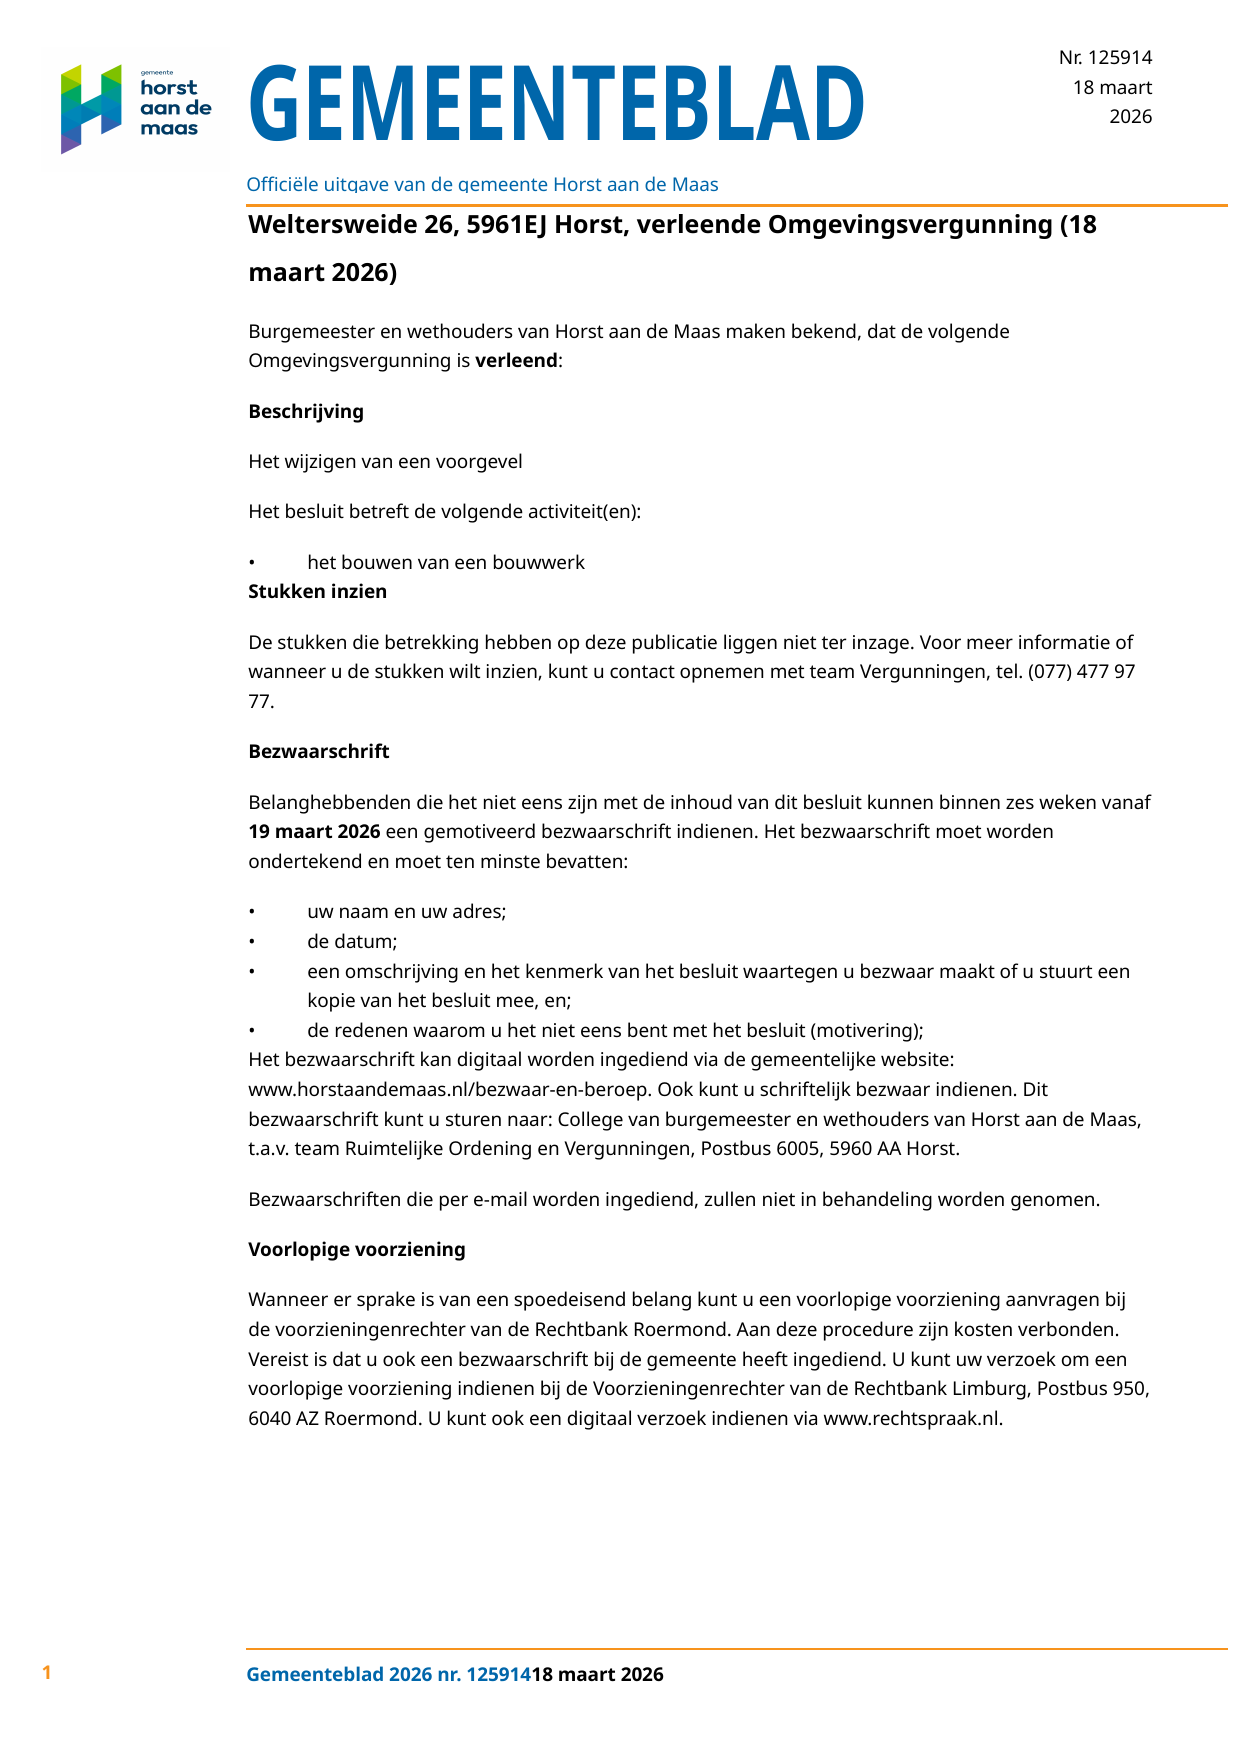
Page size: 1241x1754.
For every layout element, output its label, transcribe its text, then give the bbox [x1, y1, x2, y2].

text Bezwaarschriften die per e-mail worden ingediend, zullen niet in behandeling worden genomen. [248, 1186, 1152, 1212]
text Het besluit betreft de volgende activiteit(en): [248, 499, 1152, 524]
list een omschrijving en het kenmerk van het besluit waartegen u bezwaar maakt of u stuurt een kopie van het besluit mee, en; [248, 958, 1152, 1013]
picture [41, 47, 231, 172]
text Het bezwaarschrift kan digitaal worden ingediend via de gemeentelijke website: www.horstaandemaas.nl/bezwaar-en-beroep. Ook kunt u schriftelijk bezwaar indienen. Dit bezwaarschrift kunt u sturen naar: College van burgemeester en wethouders van Horst aan de Maas, t.a.v. team Ruimtelijke Ordening en Vergunningen, Postbus 6005, 5960 AA Horst. [248, 1047, 1152, 1161]
text Beschrijving [248, 398, 1152, 424]
text Voorlopige voorziening [248, 1236, 1152, 1262]
text Burgemeester en wethouders van Horst aan de Maas maken bekend, dat de volgende Omgevingsvergunning is verleend: [248, 318, 1152, 373]
list de redenen waarom u het niet eens bent met het besluit (motivering); [248, 1017, 1152, 1043]
text Bezwaarschrift [248, 739, 1152, 764]
text Weltersweide 26, 5961EJ Horst, verleende Omgevingsvergunning (18 maart 2026) [248, 207, 1152, 288]
text Het wijzigen van een voorgevel [248, 448, 1152, 474]
list de datum; [248, 928, 1152, 954]
text Wanneer er sprake is van een spoedeisend belang kunt u een voorlopige voorziening aanvragen bij de voorzieningenrechter van de Rechtbank Roermond. Aan deze procedure zijn kosten verbonden. Vereist is dat u ook een bezwaarschrift bij de gemeente heeft ingediend. U kunt uw verzoek om een voorlopige voorziening indienen bij de Voorzieningenrechter van de Rechtbank Limburg, Postbus 950, 6040 AZ Roermond. U kunt ook een digitaal verzoek indienen via www.rechtspraak.nl. [248, 1287, 1152, 1431]
text De stukken die betrekking hebben op deze publicatie liggen niet ter inzage. Voor meer informatie of wanneer u de stukken wilt inzien, kunt u contact opnemen met team Vergunningen, tel. (077) 477 97 77. [248, 629, 1152, 714]
text Belanghebbenden die het niet eens zijn met de inhoud van dit besluit kunnen binnen zes weken vanaf 19 maart 2026 een gemotiveerd bezwaarschrift indienen. Het bezwaarschrift moet worden ondertekend en moet ten minste bevatten: [248, 789, 1152, 874]
text Stukken inzien [248, 579, 1152, 604]
list uw naam en uw adres; [248, 899, 1152, 924]
list het bouwen van een bouwwerk [248, 549, 1152, 575]
